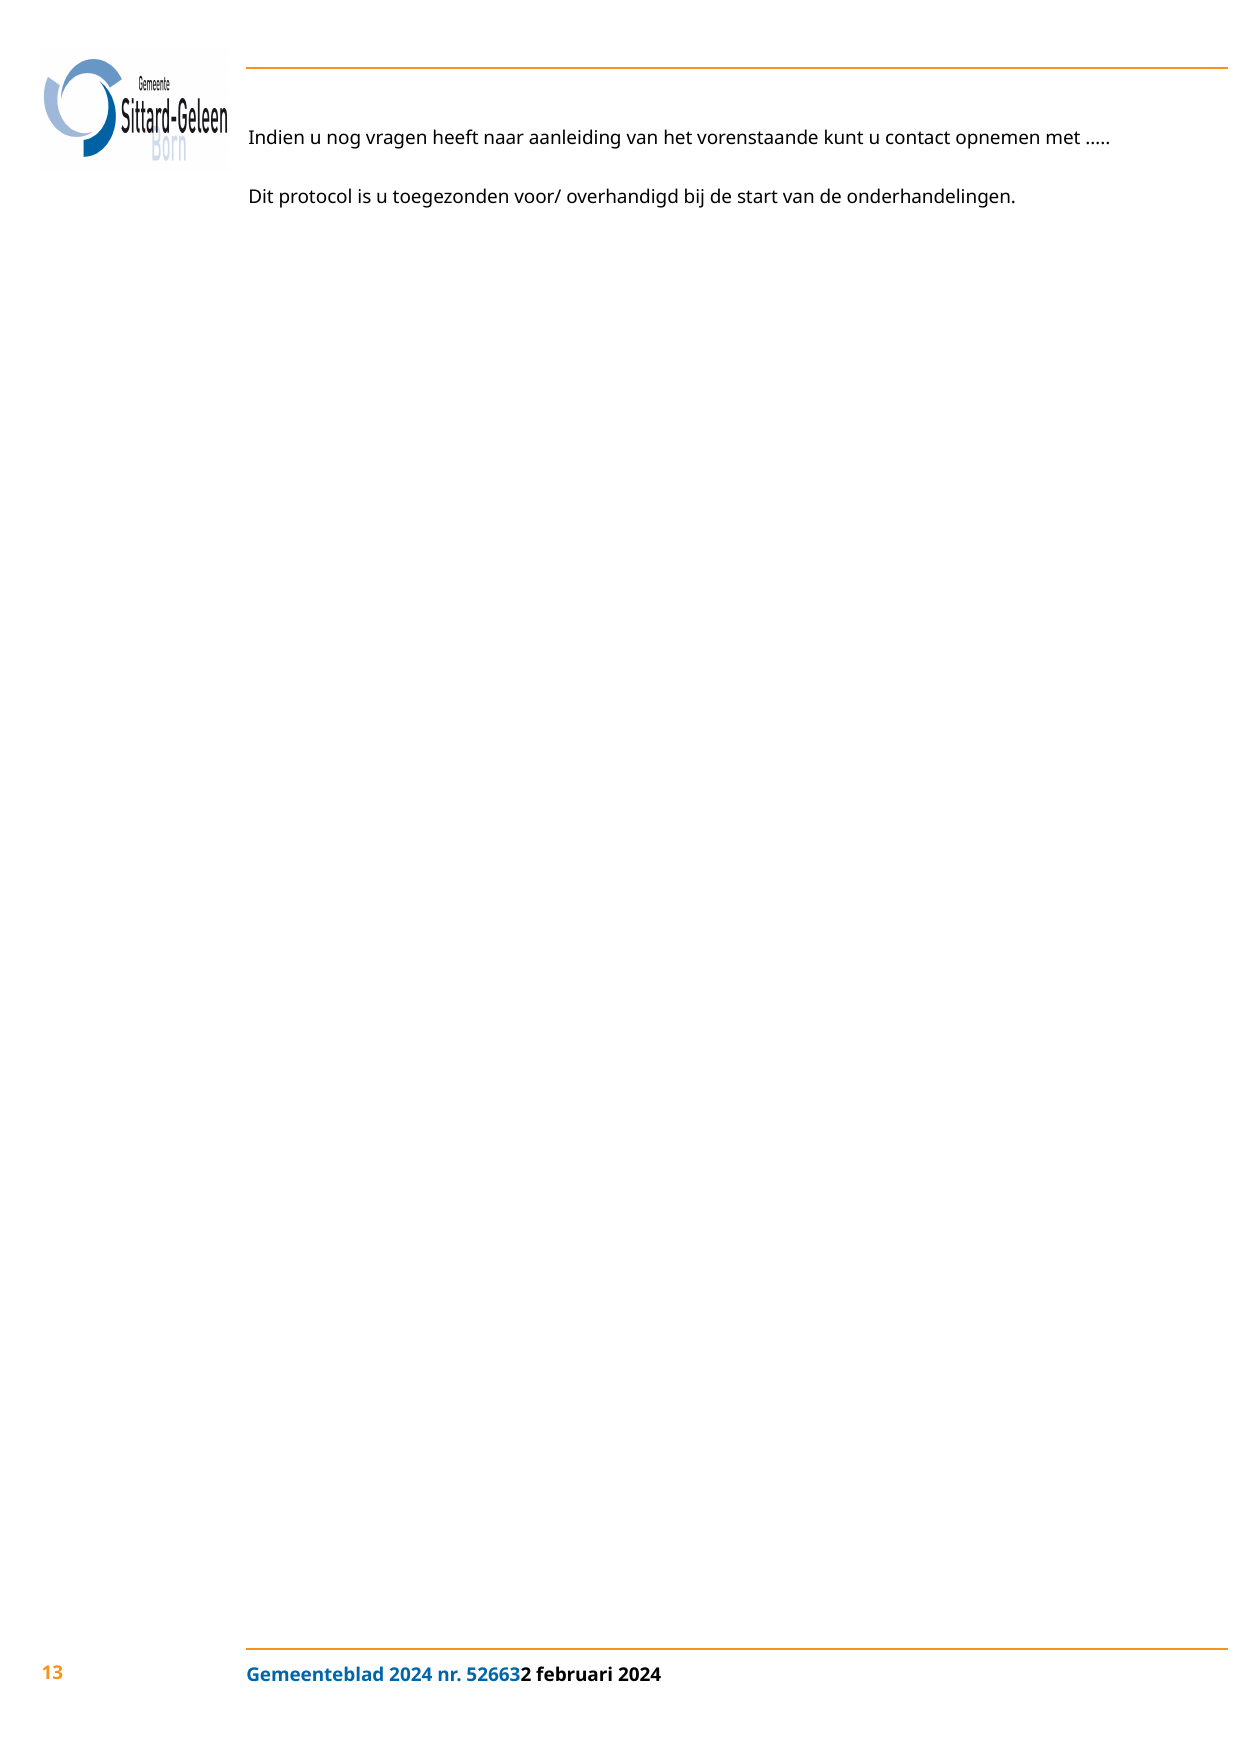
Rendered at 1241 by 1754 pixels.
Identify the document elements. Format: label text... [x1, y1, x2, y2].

text Dit protocol is u toegezonden voor/ overhandigd bij de start van de onderhandelingen. [248, 183, 1152, 209]
text Indien u nog vragen heeft naar aanleiding van het vorenstaande kunt u contact opnemen met ….. [248, 124, 1152, 150]
picture [41, 47, 231, 172]
